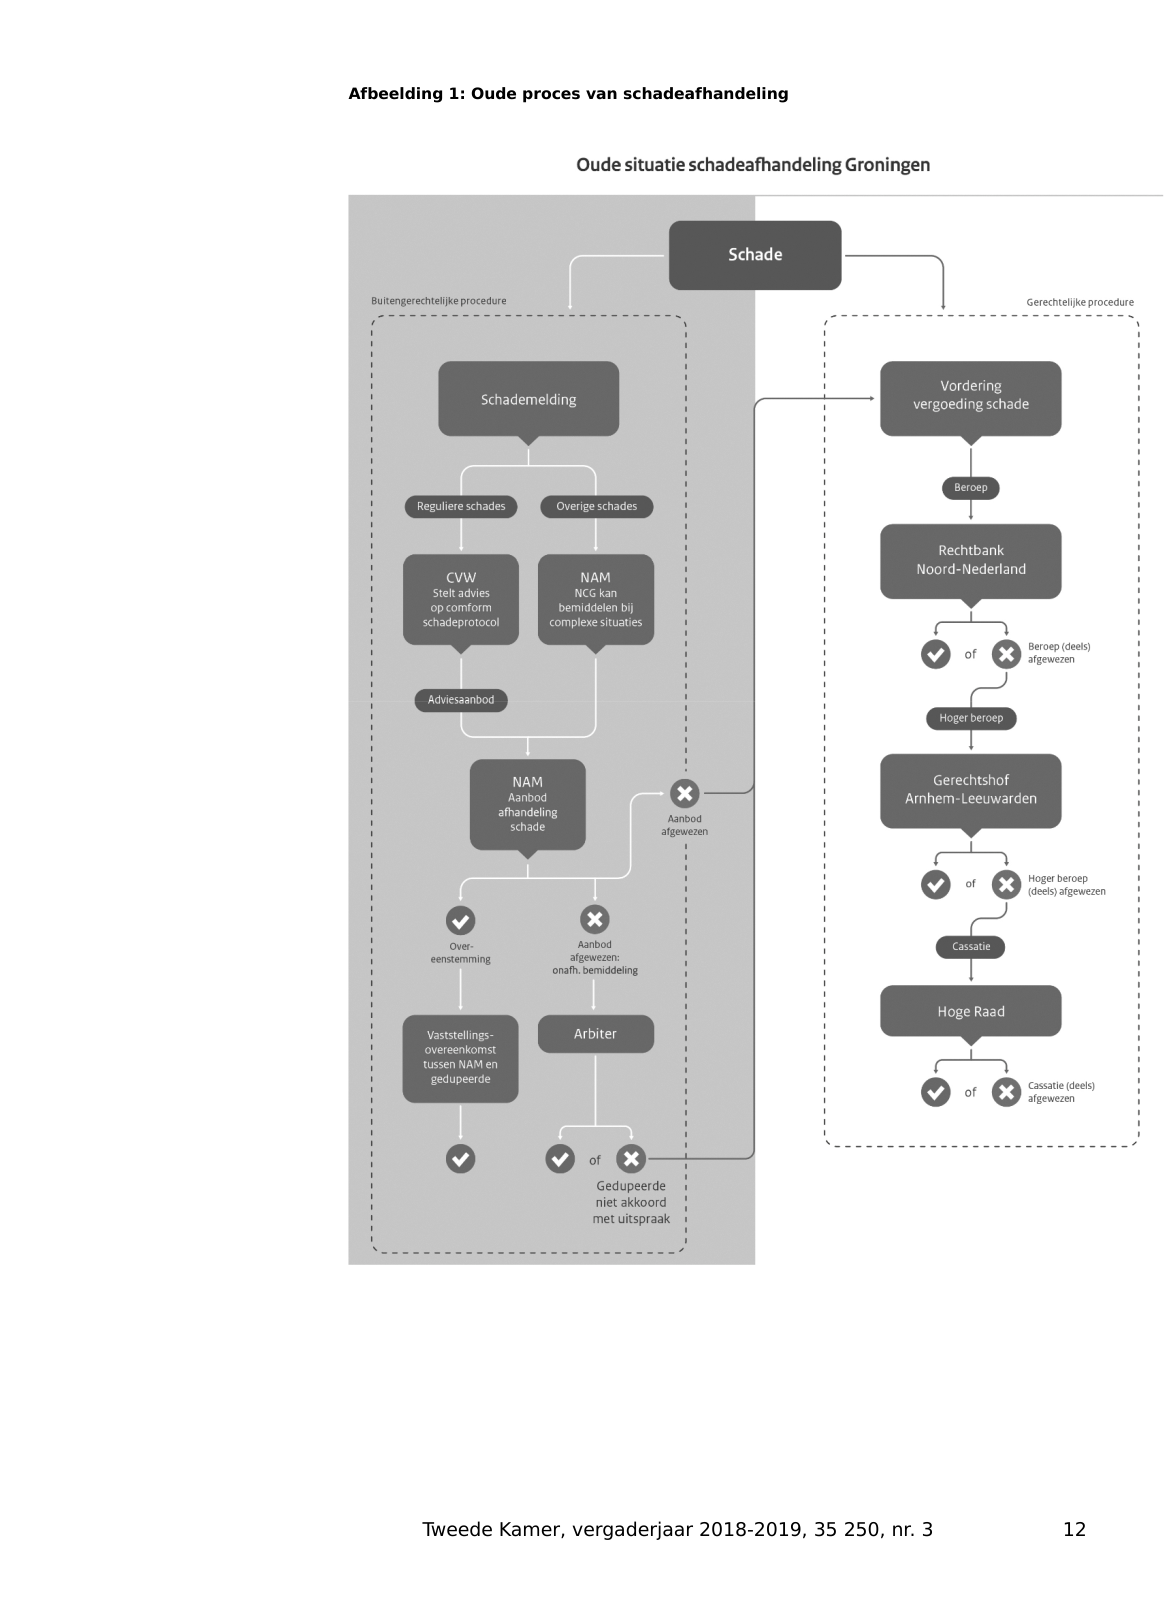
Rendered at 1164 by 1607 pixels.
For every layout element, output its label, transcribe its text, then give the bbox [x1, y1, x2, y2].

text Afbeelding 1: Oude proces van schadeafhandeling [348, 85, 1163, 103]
picture [348, 137, 1164, 1265]
